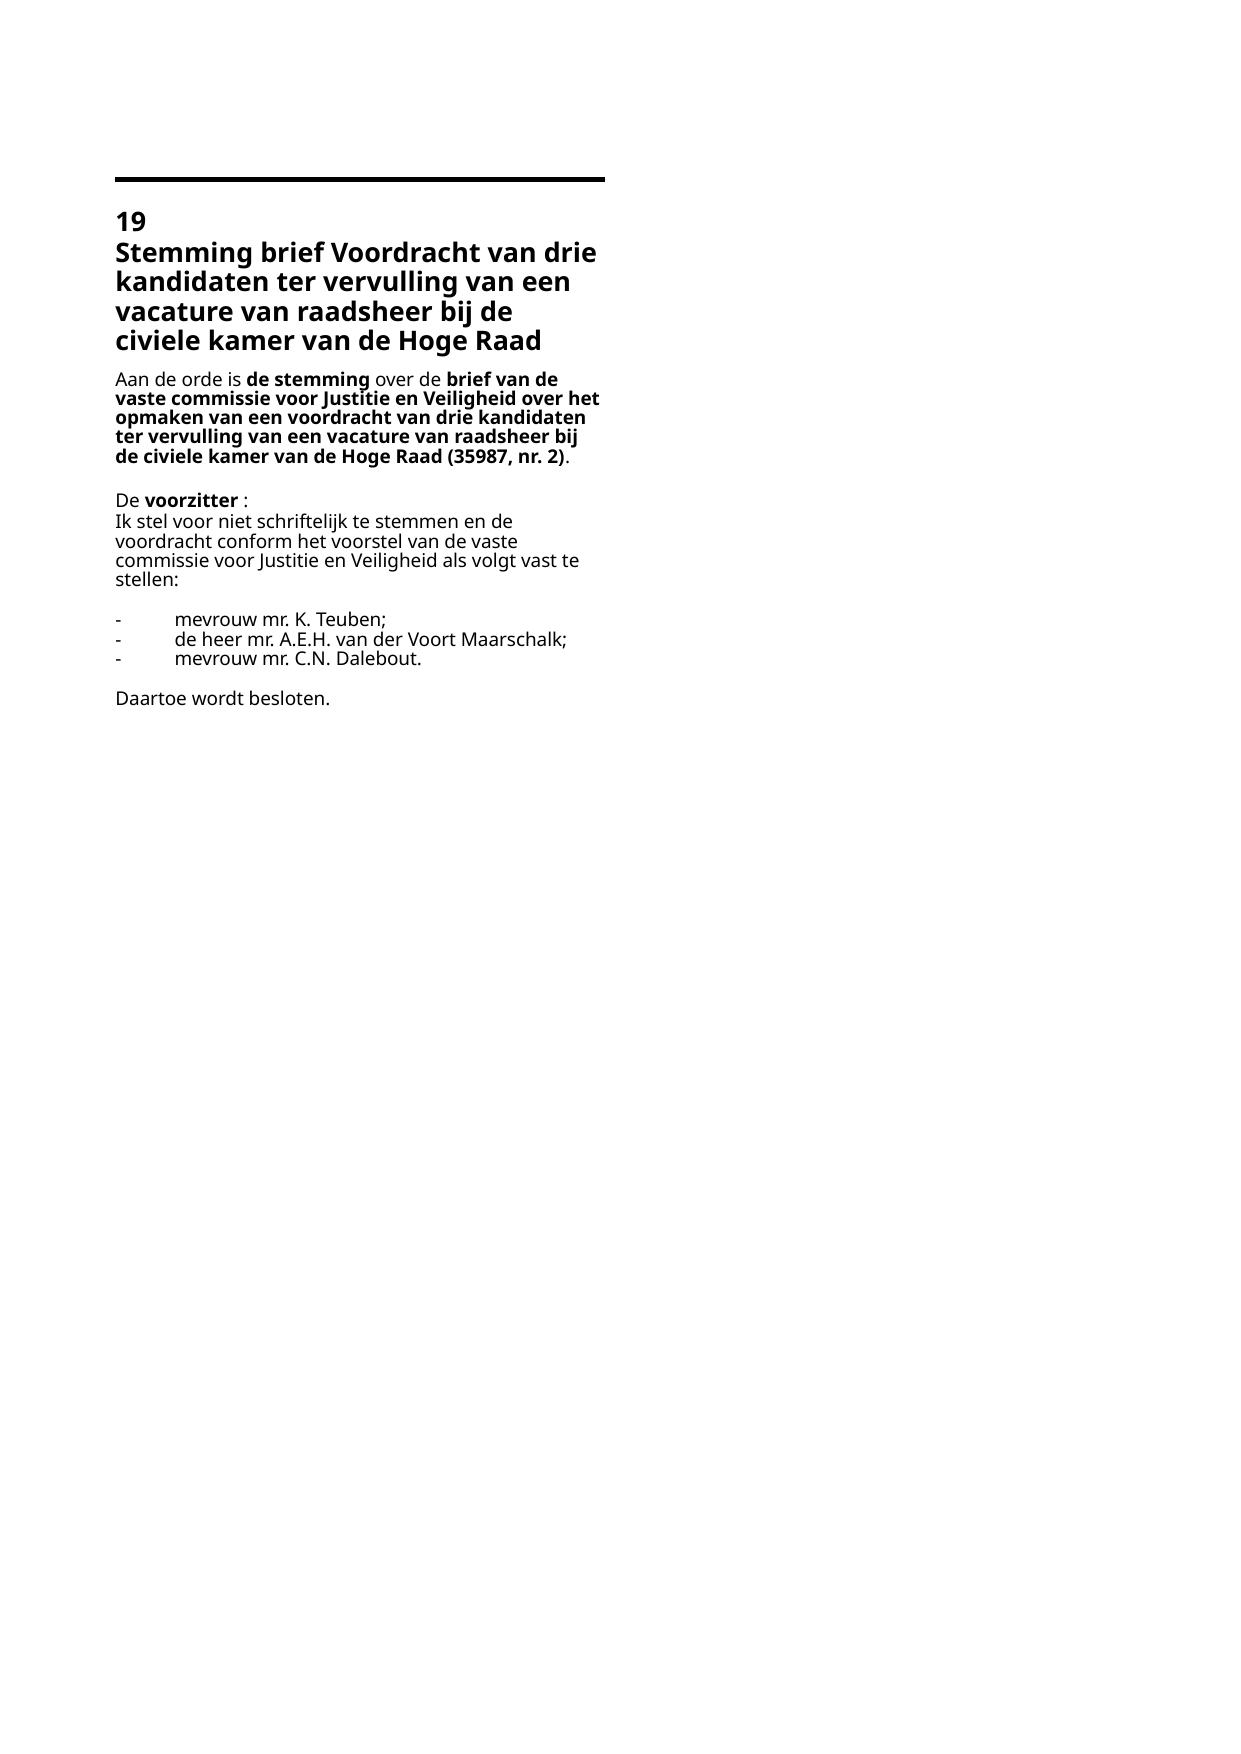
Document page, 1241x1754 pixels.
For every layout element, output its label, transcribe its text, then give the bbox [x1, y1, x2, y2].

text Aan de orde is de stemming over de brief van de vaste commissie voor Justitie en Veiligheid over het opmaken van een voordracht van drie kandidaten ter vervulling van een vacature van raadsheer bij de civiele kamer van de Hoge Raad (35987, nr. 2). [115, 371, 605, 467]
text Stemming brief Voordracht van drie kandidaten ter vervulling van een vacature van raadsheer bij de civiele kamer van de Hoge Raad [115, 239, 605, 371]
text De voorzitter : [115, 488, 605, 513]
text Ik stel voor niet schriftelijk te stemmen en de voordracht conform het voorstel van de vaste commissie voor Justitie en Veiligheid als volgt vast te stellen: [115, 513, 605, 591]
list mevrouw mr. K. Teuben; [115, 611, 605, 631]
text 19 [115, 203, 605, 239]
list de heer mr. A.E.H. van der Voort Maarschalk; [115, 631, 605, 650]
text Daartoe wordt besloten. [115, 690, 605, 709]
list mevrouw mr. C.N. Dalebout. [115, 650, 605, 669]
